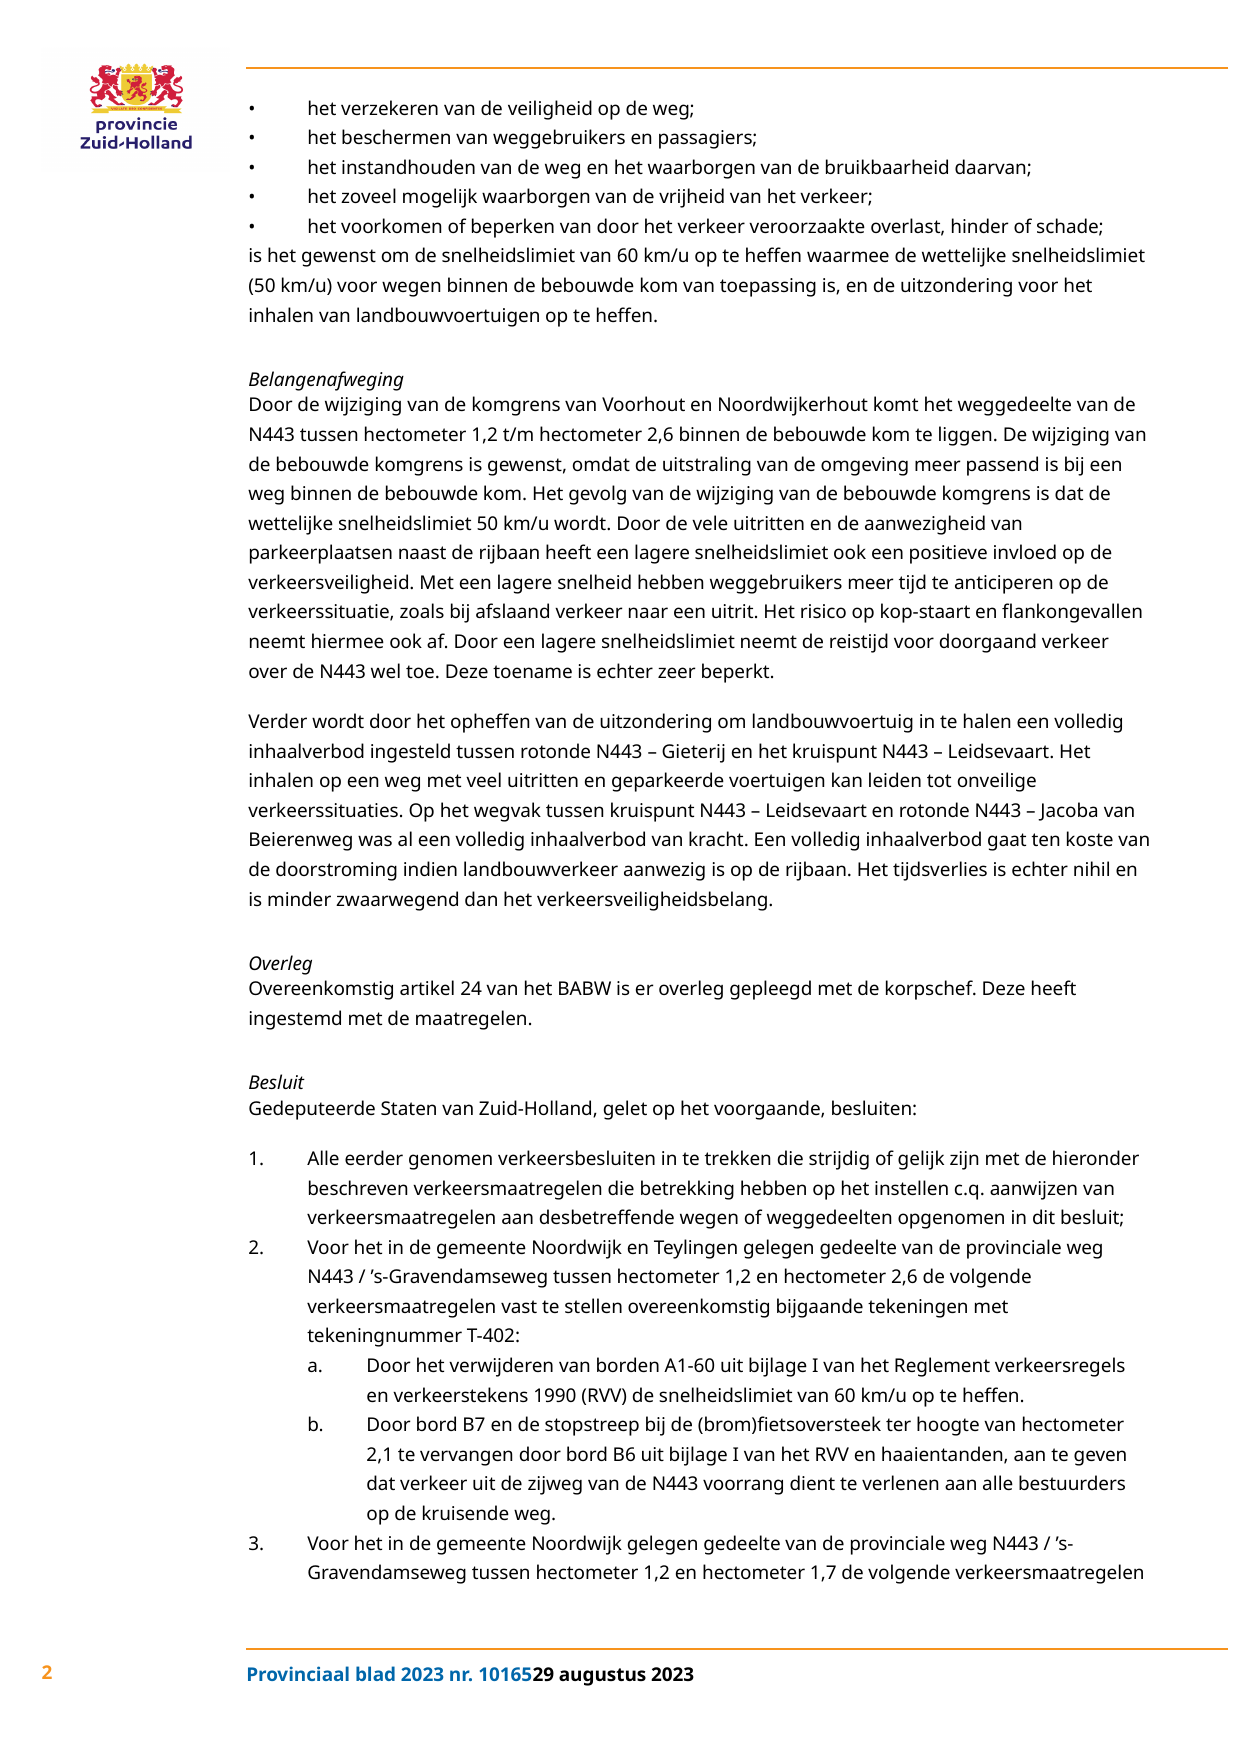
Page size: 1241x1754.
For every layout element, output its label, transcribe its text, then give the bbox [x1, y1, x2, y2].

list het voorkomen of beperken van door het verkeer veroorzaakte overlast, hinder of schade; [248, 213, 1152, 239]
list Door bord B7 en de stopstreep bij de (brom)fietsoversteek ter hoogte van hectometer 2,1 te vervangen door bord B6 uit bijlage I van het RVV en haaientanden, aan te geven dat verkeer uit de zijweg van de N443 voorrang dient te verlenen aan alle bestuurders op de kruisende weg. [307, 1411, 1152, 1526]
list het beschermen van weggebruikers en passagiers; [248, 124, 1152, 150]
text Door de wijziging van de komgrens van Voorhout en Noordwijkerhout komt het weggedeelte van de N443 tussen hectometer 1,2 t/m hectometer 2,6 binnen de bebouwde kom te liggen. De wijziging van de bebouwde komgrens is gewenst, omdat de uitstraling van de omgeving meer passend is bij een weg binnen de bebouwde kom. Het gevolg van de wijziging van de bebouwde komgrens is dat de wettelijke snelheidslimiet 50 km/u wordt. Door de vele uitritten en de aanwezigheid van parkeerplaatsen naast de rijbaan heeft een lagere snelheidslimiet ook een positieve invloed op de verkeersveiligheid. Met een lagere snelheid hebben weggebruikers meer tijd te anticiperen op de verkeerssituatie, zoals bij afslaand verkeer naar een uitrit. Het risico op kop-staart en flankongevallen neemt hiermee ook af. Door een lagere snelheidslimiet neemt de reistijd voor doorgaand verkeer over de N443 wel toe. Deze toename is echter zeer beperkt. [248, 392, 1152, 683]
text Belangenafweging [248, 366, 1152, 392]
text Overleg [248, 950, 1152, 975]
list het instandhouden van de weg en het waarborgen van de bruikbaarheid daarvan; [248, 154, 1152, 180]
text Gedeputeerde Staten van Zuid-Holland, gelet op het voorgaande, besluiten: [248, 1095, 1152, 1120]
list Voor het in de gemeente Noordwijk gelegen gedeelte van de provinciale weg N443 / ’s-Gravendamseweg tussen hectometer 1,2 en hectometer 1,7 de volgende verkeersmaatregelen [248, 1530, 1152, 1585]
text Verder wordt door het opheffen van de uitzondering om landbouwvoertuig in te halen een volledig inhaalverbod ingesteld tussen rotonde N443 – Gieterij en het kruispunt N443 – Leidsevaart. Het inhalen op een weg met veel uitritten en geparkeerde voertuigen kan leiden tot onveilige verkeerssituaties. Op het wegvak tussen kruispunt N443 – Leidsevaart en rotonde N443 – Jacoba van Beierenweg was al een volledig inhaalverbod van kracht. Een volledig inhaalverbod gaat ten koste van de doorstroming indien landbouwverkeer aanwezig is op de rijbaan. Het tijdsverlies is echter nihil en is minder zwaarwegend dan het verkeersveiligheidsbelang. [248, 708, 1152, 911]
picture [41, 47, 231, 172]
list het zoveel mogelijk waarborgen van de vrijheid van het verkeer; [248, 183, 1152, 209]
text Besluit [248, 1069, 1152, 1095]
list het verzekeren van de veiligheid op de weg; [248, 95, 1152, 121]
list Alle eerder genomen verkeersbesluiten in te trekken die strijdig of gelijk zijn met de hieronder beschreven verkeersmaatregelen die betrekking hebben op het instellen c.q. aanwijzen van verkeersmaatregelen aan desbetreffende wegen of weggedeelten opgenomen in dit besluit; [248, 1145, 1152, 1230]
list Door het verwijderen van borden A1-60 uit bijlage I van het Reglement verkeersregels en verkeerstekens 1990 (RVV) de snelheidslimiet van 60 km/u op te heffen. [307, 1352, 1152, 1407]
text is het gewenst om de snelheidslimiet van 60 km/u op te heffen waarmee de wettelijke snelheidslimiet (50 km/u) voor wegen binnen de bebouwde kom van toepassing is, en de uitzondering voor het inhalen van landbouwvoertuigen op te heffen. [248, 243, 1152, 328]
list Voor het in de gemeente Noordwijk en Teylingen gelegen gedeelte van de provinciale weg N443 / ’s-Gravendamseweg tussen hectometer 1,2 en hectometer 2,6 de volgende verkeersmaatregelen vast te stellen overeenkomstig bijgaande tekeningen met tekeningnummer T-402: [248, 1234, 1152, 1348]
text Overeenkomstig artikel 24 van het BABW is er overleg gepleegd met de korpschef. Deze heeft ingestemd met de maatregelen. [248, 975, 1152, 1031]
